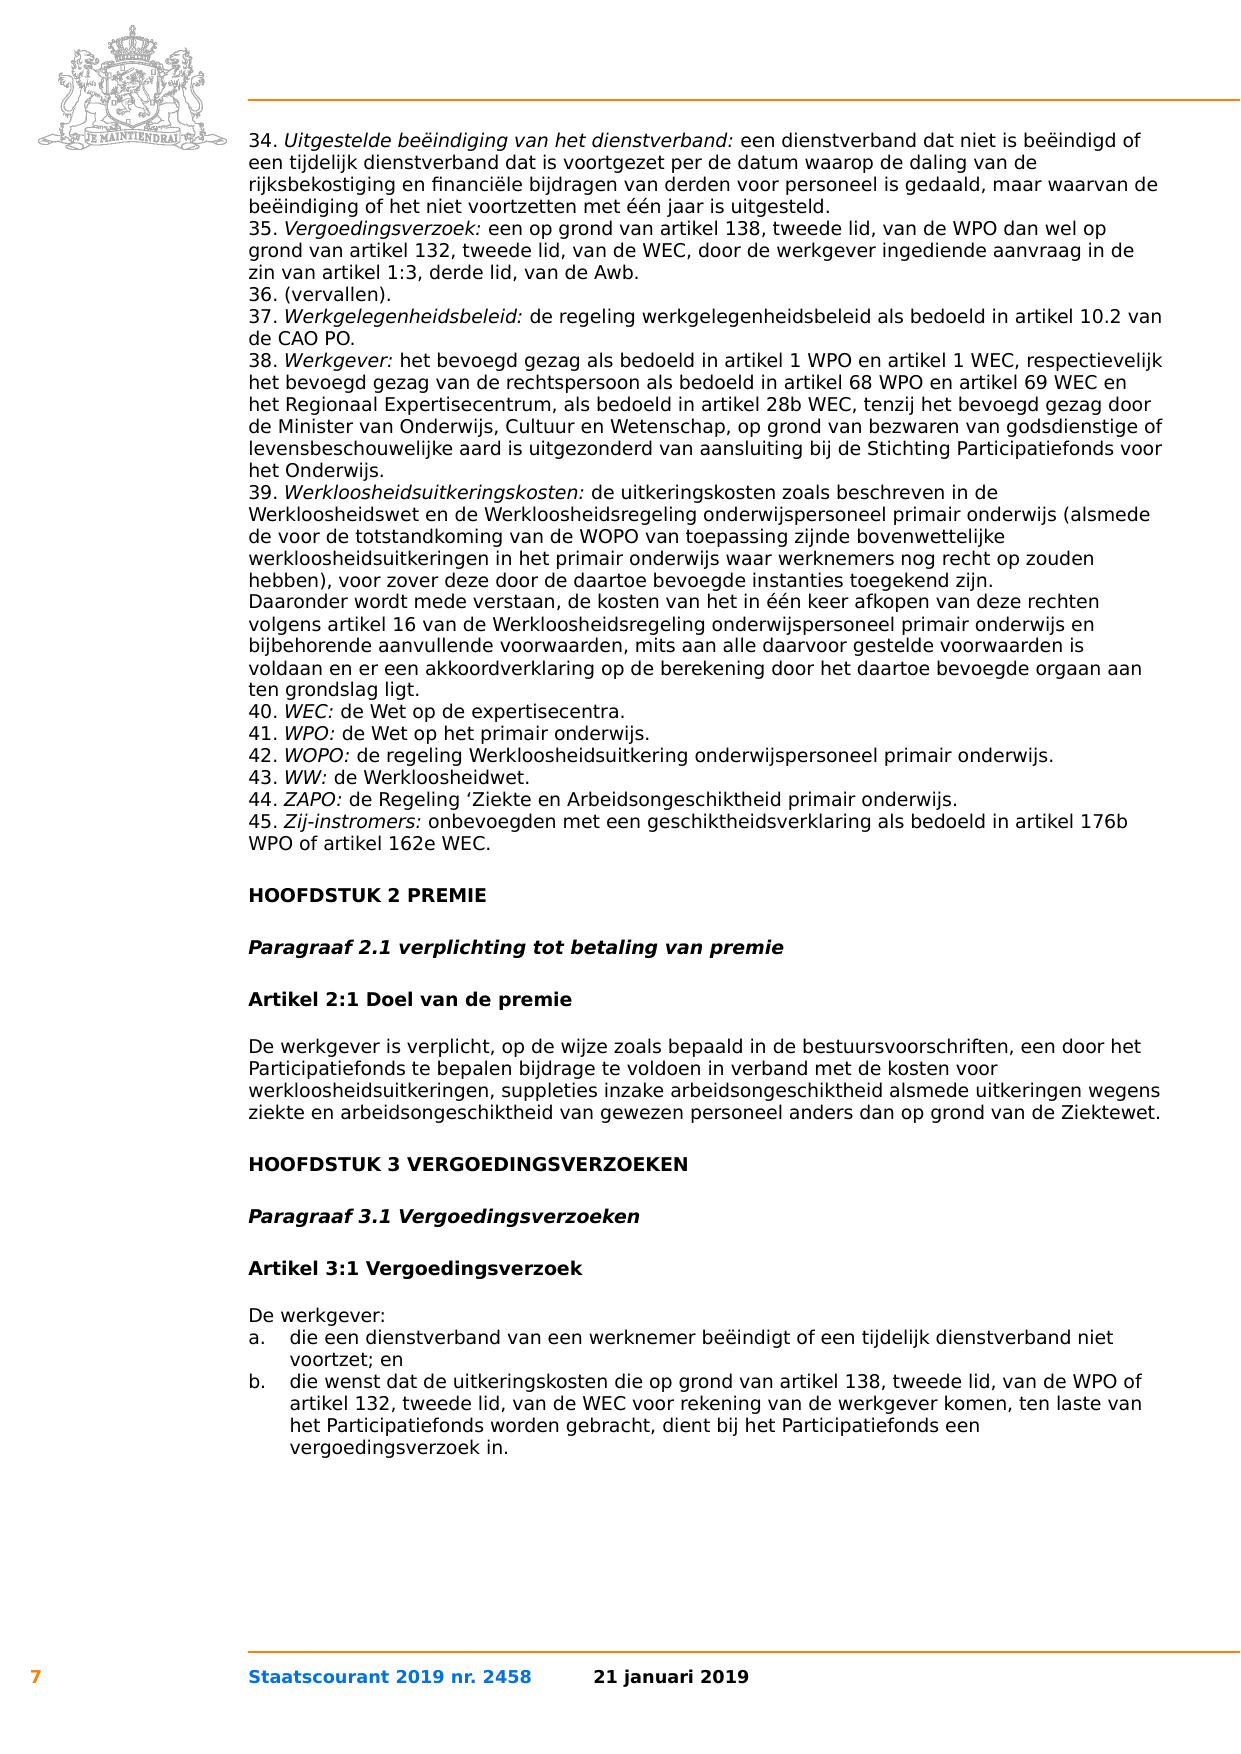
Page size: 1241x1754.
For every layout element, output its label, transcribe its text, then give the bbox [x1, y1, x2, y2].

text 35. Vergoedingsverzoek: een op grond van artikel 138, tweede lid, van de WPO dan wel op grond van artikel 132, tweede lid, van de WEC, door de werkgever ingediende aanvraag in de zin van artikel 1:3, derde lid, van de Awb. [248, 218, 1163, 284]
text 36. (vervallen). [248, 284, 1163, 306]
text 45. Zij-instromers: onbevoegden met een geschiktheidsverklaring als bedoeld in artikel 176b WPO of artikel 162e WEC. [248, 811, 1163, 855]
text 40. WEC: de Wet op de expertisecentra. [248, 701, 1163, 723]
text 42. WOPO: de regeling Werkloosheidsuitkering onderwijspersoneel primair onderwijs. [248, 745, 1163, 767]
subtitle HOOFDSTUK 2 PREMIE [248, 885, 1163, 907]
text 41. WPO: de Wet op het primair onderwijs. [248, 723, 1163, 745]
text b. die wenst dat de uitkeringskosten die op grond van artikel 138, tweede lid, van de WPO of artikel 132, tweede lid, van de WEC voor rekening van de werkgever komen, ten laste van het Participatiefonds worden gebracht, dient bij het Participatiefonds een vergoedingsverzoek in. [248, 1371, 1163, 1459]
text 34. Uitgestelde beëindiging van het dienstverband: een dienstverband dat niet is beëindigd of een tijdelijk dienstverband dat is voortgezet per de datum waarop de daling van de rijksbekostiging en financiële bijdragen van derden voor personeel is gedaald, maar waarvan de beëindiging of het niet voortzetten met één jaar is uitgesteld. [248, 130, 1163, 218]
text 37. Werkgelegenheidsbeleid: de regeling werkgelegenheidsbeleid als bedoeld in artikel 10.2 van de CAO PO. [248, 306, 1163, 350]
text 38. Werkgever: het bevoegd gezag als bedoeld in artikel 1 WPO en artikel 1 WEC, respectievelijk het bevoegd gezag van de rechtspersoon als bedoeld in artikel 68 WPO en artikel 69 WEC en het Regionaal Expertisecentrum, als bedoeld in artikel 28b WEC, tenzij het bevoegd gezag door de Minister van Onderwijs, Cultuur en Wetenschap, op grond van bezwaren van godsdienstige of levensbeschouwelijke aard is uitgezonderd van aansluiting bij de Stichting Participatiefonds voor het Onderwijs. [248, 350, 1163, 482]
text De werkgever is verplicht, op de wijze zoals bepaald in de bestuursvoorschriften, een door het Participatiefonds te bepalen bijdrage te voldoen in verband met de kosten voor werkloosheidsuitkeringen, suppleties inzake arbeidsongeschiktheid alsmede uitkeringen wegens ziekte en arbeidsongeschiktheid van gewezen personeel anders dan op grond van de Ziektewet. [248, 1036, 1163, 1124]
text De werkgever: [248, 1305, 1163, 1327]
subtitle Paragraaf 3.1 Vergoedingsverzoeken [248, 1206, 1163, 1228]
text 44. ZAPO: de Regeling ‘Ziekte en Arbeidsongeschiktheid primair onderwijs. [248, 789, 1163, 811]
subtitle HOOFDSTUK 3 VERGOEDINGSVERZOEKEN [248, 1154, 1163, 1176]
text 39. Werkloosheidsuitkeringskosten: de uitkeringskosten zoals beschreven in de Werkloosheidswet en de Werkloosheidsregeling onderwijspersoneel primair onderwijs (alsmede de voor de totstandkoming van de WOPO van toepassing zijnde bovenwettelijke werkloosheidsuitkeringen in het primair onderwijs waar werknemers nog recht op zouden hebben), voor zover deze door de daartoe bevoegde instanties toegekend zijn. [248, 482, 1163, 591]
text 43. WW: de Werkloosheidwet. [248, 767, 1163, 789]
subtitle Artikel 2:1 Doel van de premie [248, 989, 1163, 1011]
subtitle Paragraaf 2.1 verplichting tot betaling van premie [248, 937, 1163, 959]
text Daaronder wordt mede verstaan, de kosten van het in één keer afkopen van deze rechten volgens artikel 16 van de Werkloosheidsregeling onderwijspersoneel primair onderwijs en bijbehorende aanvullende voorwaarden, mits aan alle daarvoor gestelde voorwaarden is voldaan en er een akkoordverklaring op de berekening door het daartoe bevoegde orgaan aan ten grondslag ligt. [248, 591, 1163, 701]
text a. die een dienstverband van een werknemer beëindigt of een tijdelijk dienstverband niet voortzet; en [248, 1327, 1163, 1371]
subtitle Artikel 3:1 Vergoedingsverzoek [248, 1258, 1163, 1280]
picture [38, 25, 227, 150]
